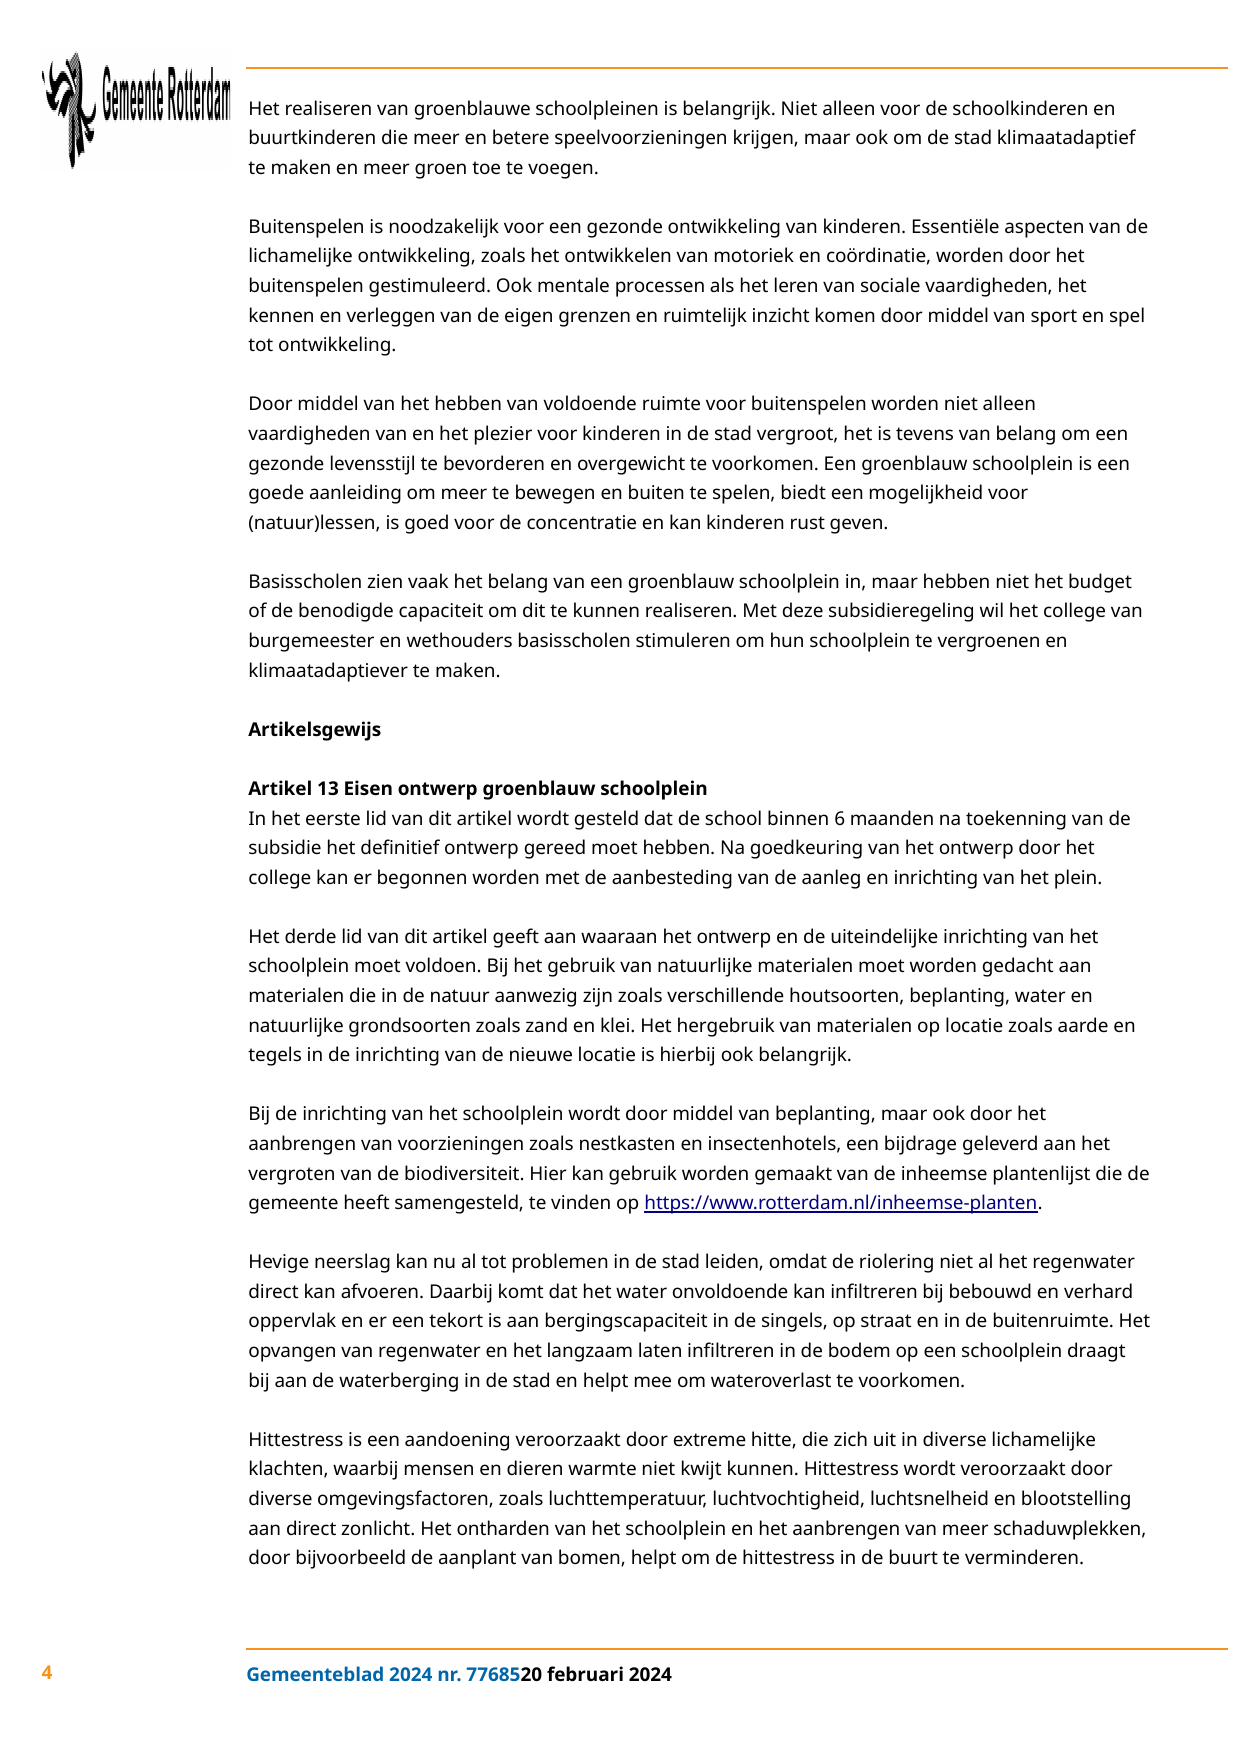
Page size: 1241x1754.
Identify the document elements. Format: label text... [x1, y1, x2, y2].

text Het derde lid van dit artikel geeft aan waaraan het ontwerp en de uiteindelijke inrichting van het schoolplein moet voldoen. Bij het gebruik van natuurlijke materialen moet worden gedacht aan materialen die in de natuur aanwezig zijn zoals verschillende houtsoorten, beplanting, water en natuurlijke grondsoorten zoals zand en klei. Het hergebruik van materialen op locatie zoals aarde en tegels in de inrichting van de nieuwe locatie is hierbij ook belangrijk. [248, 923, 1152, 1067]
text Basisscholen zien vaak het belang van een groenblauw schoolplein in, maar hebben niet het budget of de benodigde capaciteit om dit te kunnen realiseren. Met deze subsidieregeling wil het college van burgemeester en wethouders basisscholen stimuleren om hun schoolplein te vergroenen en klimaatadaptiever te maken. [248, 568, 1152, 683]
text Artikel 13 Eisen ontwerp groenblauw schoolplein [248, 775, 1152, 801]
text Hevige neerslag kan nu al tot problemen in de stad leiden, omdat de riolering niet al het regenwater direct kan afvoeren. Daarbij komt dat het water onvoldoende kan infiltreren bij bebouwd en verhard oppervlak en er een tekort is aan bergingscapaciteit in de singels, op straat en in de buitenruimte. Het opvangen van regenwater en het langzaam laten infiltreren in de bodem op een schoolplein draagt bij aan de waterberging in de stad en helpt mee om wateroverlast te voorkomen. [248, 1248, 1152, 1393]
text Door middel van het hebben van voldoende ruimte voor buitenspelen worden niet alleen vaardigheden van en het plezier voor kinderen in de stad vergroot, het is tevens van belang om een gezonde levensstijl te bevorderen en overgewicht te voorkomen. Een groenblauw schoolplein is een goede aanleiding om meer te bewegen en buiten te spelen, biedt een mogelijkheid voor (natuur)lessen, is goed voor de concentratie en kan kinderen rust geven. [248, 391, 1152, 535]
text Bij de inrichting van het schoolplein wordt door middel van beplanting, maar ook door het aanbrengen van voorzieningen zoals nestkasten en insectenhotels, een bijdrage geleverd aan het vergroten van de biodiversiteit. Hier kan gebruik worden gemaakt van de inheemse plantenlijst die de gemeente heeft samengesteld, te vinden op https://www.rotterdam.nl/inheemse-planten. [248, 1101, 1152, 1215]
text Het realiseren van groenblauwe schoolpleinen is belangrijk. Niet alleen voor de schoolkinderen en buurtkinderen die meer en betere speelvoorzieningen krijgen, maar ook om de stad klimaatadaptief te maken en meer groen toe te voegen. [248, 95, 1152, 180]
picture [41, 47, 231, 172]
text In het eerste lid van dit artikel wordt gesteld dat de school binnen 6 maanden na toekenning van de subsidie het definitief ontwerp gereed moet hebben. Na goedkeuring van het ontwerp door het college kan er begonnen worden met de aanbesteding van de aanleg en inrichting van het plein. [248, 805, 1152, 890]
text Hittestress is een aandoening veroorzaakt door extreme hitte, die zich uit in diverse lichamelijke klachten, waarbij mensen en dieren warmte niet kwijt kunnen. Hittestress wordt veroorzaakt door diverse omgevingsfactoren, zoals luchttemperatuur, luchtvochtigheid, luchtsnelheid en blootstelling aan direct zonlicht. Het ontharden van het schoolplein en het aanbrengen van meer schaduwplekken, door bijvoorbeeld de aanplant van bomen, helpt om de hittestress in de buurt te verminderen. [248, 1426, 1152, 1570]
text Artikelsgewijs [248, 716, 1152, 742]
text Buitenspelen is noodzakelijk voor een gezonde ontwikkeling van kinderen. Essentiële aspecten van de lichamelijke ontwikkeling, zoals het ontwikkelen van motoriek en coördinatie, worden door het buitenspelen gestimuleerd. Ook mentale processen als het leren van sociale vaardigheden, het kennen en verleggen van de eigen grenzen en ruimtelijk inzicht komen door middel van sport en spel tot ontwikkeling. [248, 213, 1152, 357]
